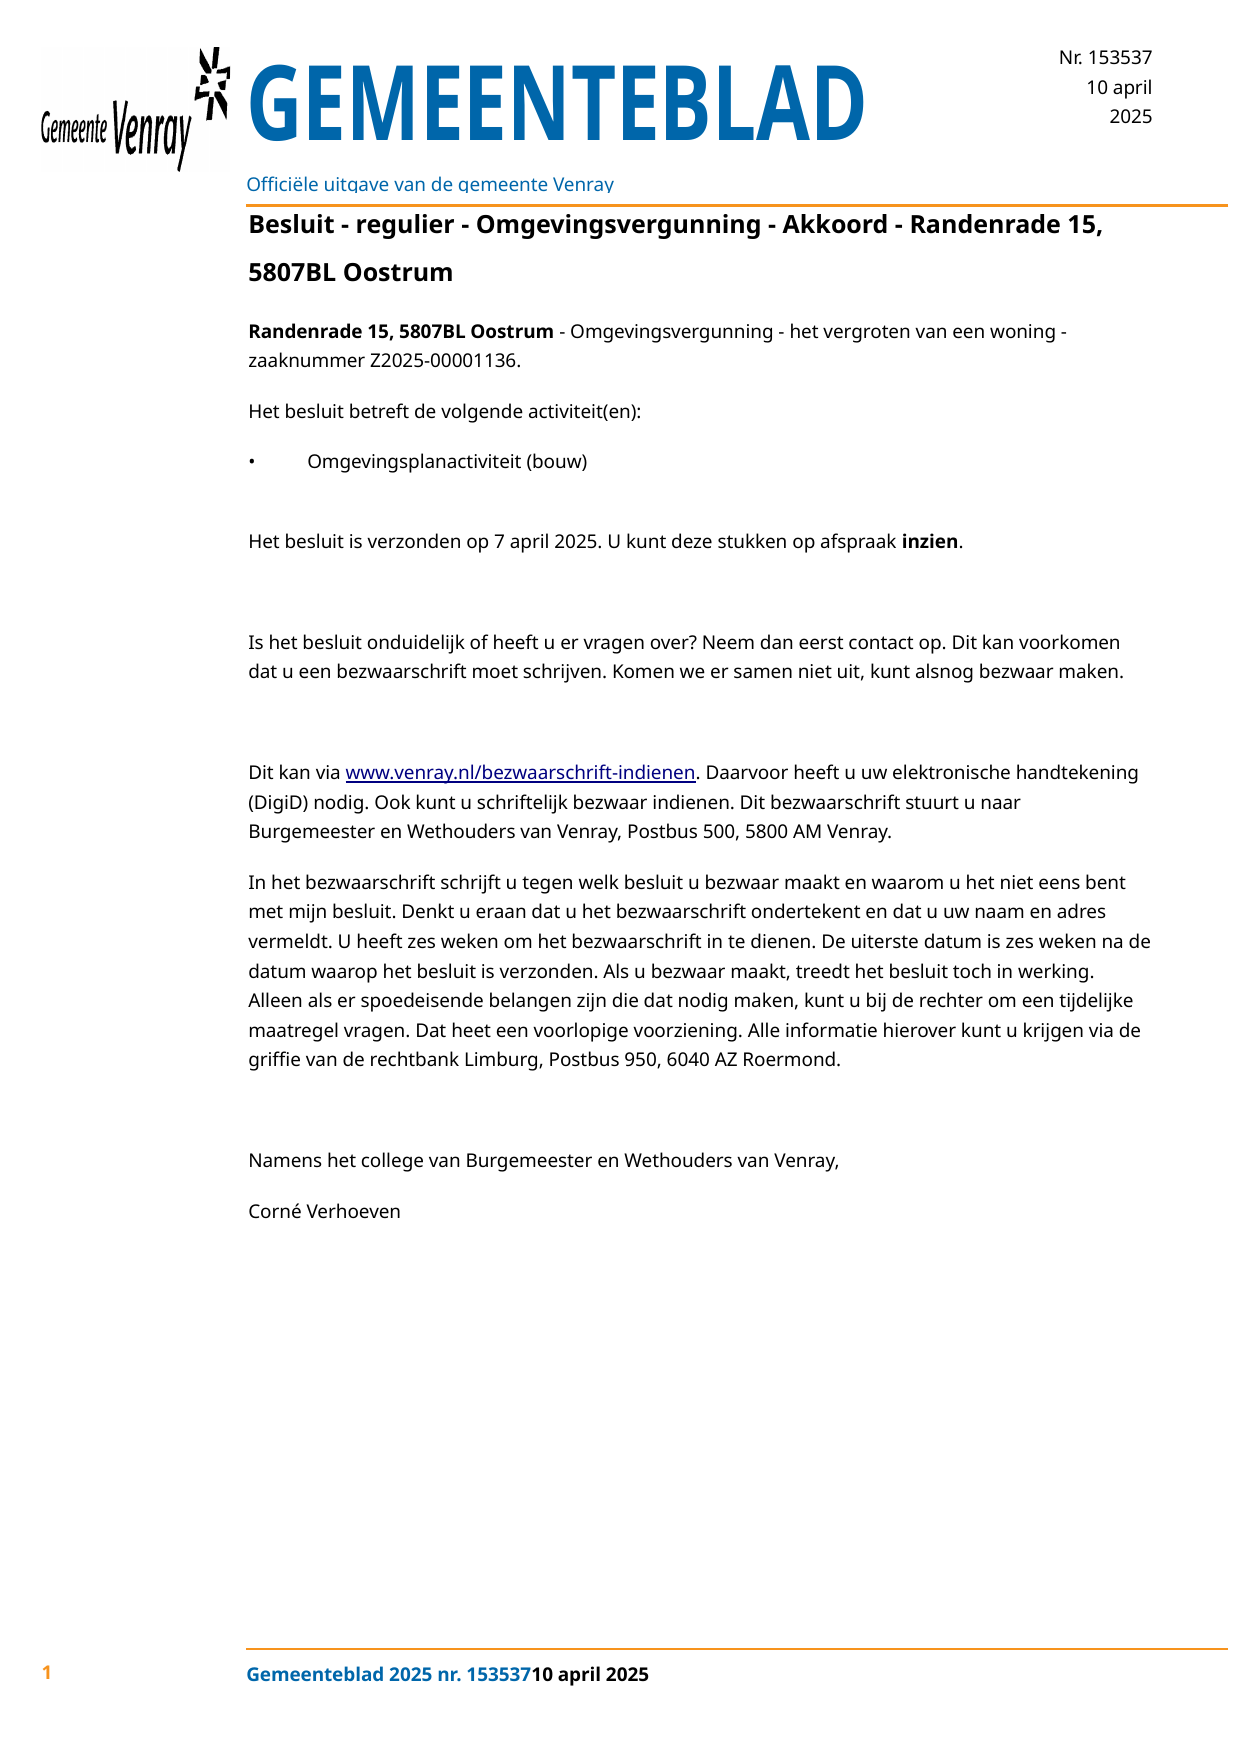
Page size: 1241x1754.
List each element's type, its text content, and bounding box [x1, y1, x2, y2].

text Namens het college van Burgemeester en Wethouders van Venray, [248, 1147, 1152, 1173]
text Is het besluit onduidelijk of heeft u er vragen over? Neem dan eerst contact op. Dit kan voorkomen dat u een bezwaarschrift moet schrijven. Komen we er samen niet uit, kunt alsnog bezwaar maken. [248, 629, 1152, 684]
text Het besluit betreft de volgende activiteit(en): [248, 398, 1152, 424]
picture [41, 47, 231, 172]
text Randenrade 15, 5807BL Oostrum - Omgevingsvergunning - het vergroten van een woning - zaaknummer Z2025-00001136. [248, 318, 1152, 373]
text Dit kan via www.venray.nl/bezwaarschrift-indienen. Daarvoor heeft u uw elektronische handtekening (DigiD) nodig. Ook kunt u schriftelijk bezwaar indienen. Dit bezwaarschrift stuurt u naar Burgemeester en Wethouders van Venray, Postbus 500, 5800 AM Venray. [248, 759, 1152, 844]
text Besluit - regulier - Omgevingsvergunning - Akkoord - Randenrade 15, 5807BL Oostrum [248, 207, 1152, 288]
text Corné Verhoeven [248, 1198, 1152, 1224]
text In het bezwaarschrift schrijft u tegen welk besluit u bezwaar maakt en waarom u het niet eens bent met mijn besluit. Denkt u eraan dat u het bezwaarschrift ondertekent en dat u uw naam en adres vermeldt. U heeft zes weken om het bezwaarschrift in te dienen. De uiterste datum is zes weken na de datum waarop het besluit is verzonden. Als u bezwaar maakt, treedt het besluit toch in werking. Alleen als er spoedeisende belangen zijn die dat nodig maken, kunt u bij de rechter om een tijdelijke maatregel vragen. Dat heet een voorlopige voorziening. Alle informatie hierover kunt u krijgen via de griffie van de rechtbank Limburg, Postbus 950, 6040 AZ Roermond. [248, 869, 1152, 1072]
text Het besluit is verzonden op 7 april 2025. U kunt deze stukken op afspraak inzien. [248, 528, 1152, 554]
list Omgevingsplanactiviteit (bouw) [248, 448, 1152, 474]
